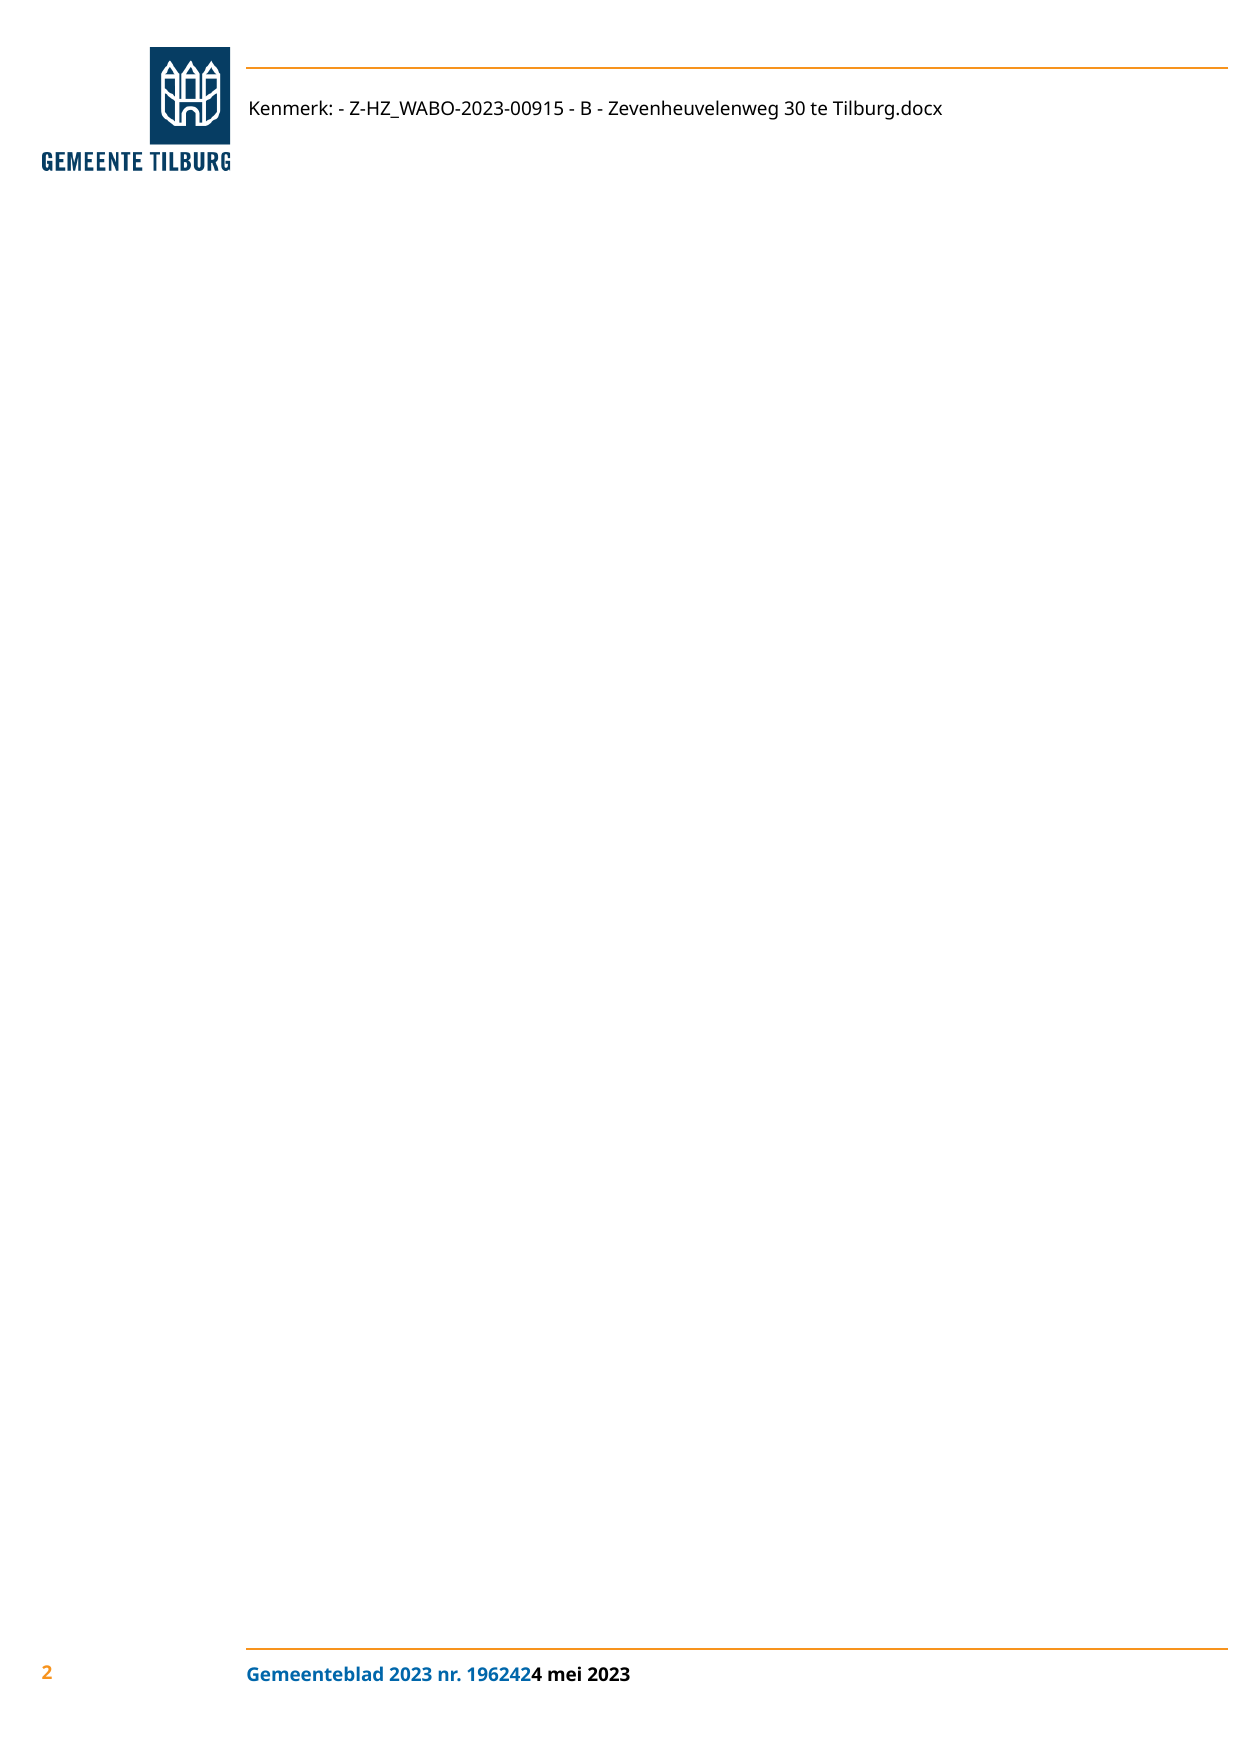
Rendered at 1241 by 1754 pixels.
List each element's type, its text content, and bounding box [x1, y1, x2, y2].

text Kenmerk: - Z-HZ_WABO-2023-00915 - B - Zevenheuvelenweg 30 te Tilburg.docx [248, 95, 1152, 121]
picture [41, 47, 231, 172]
